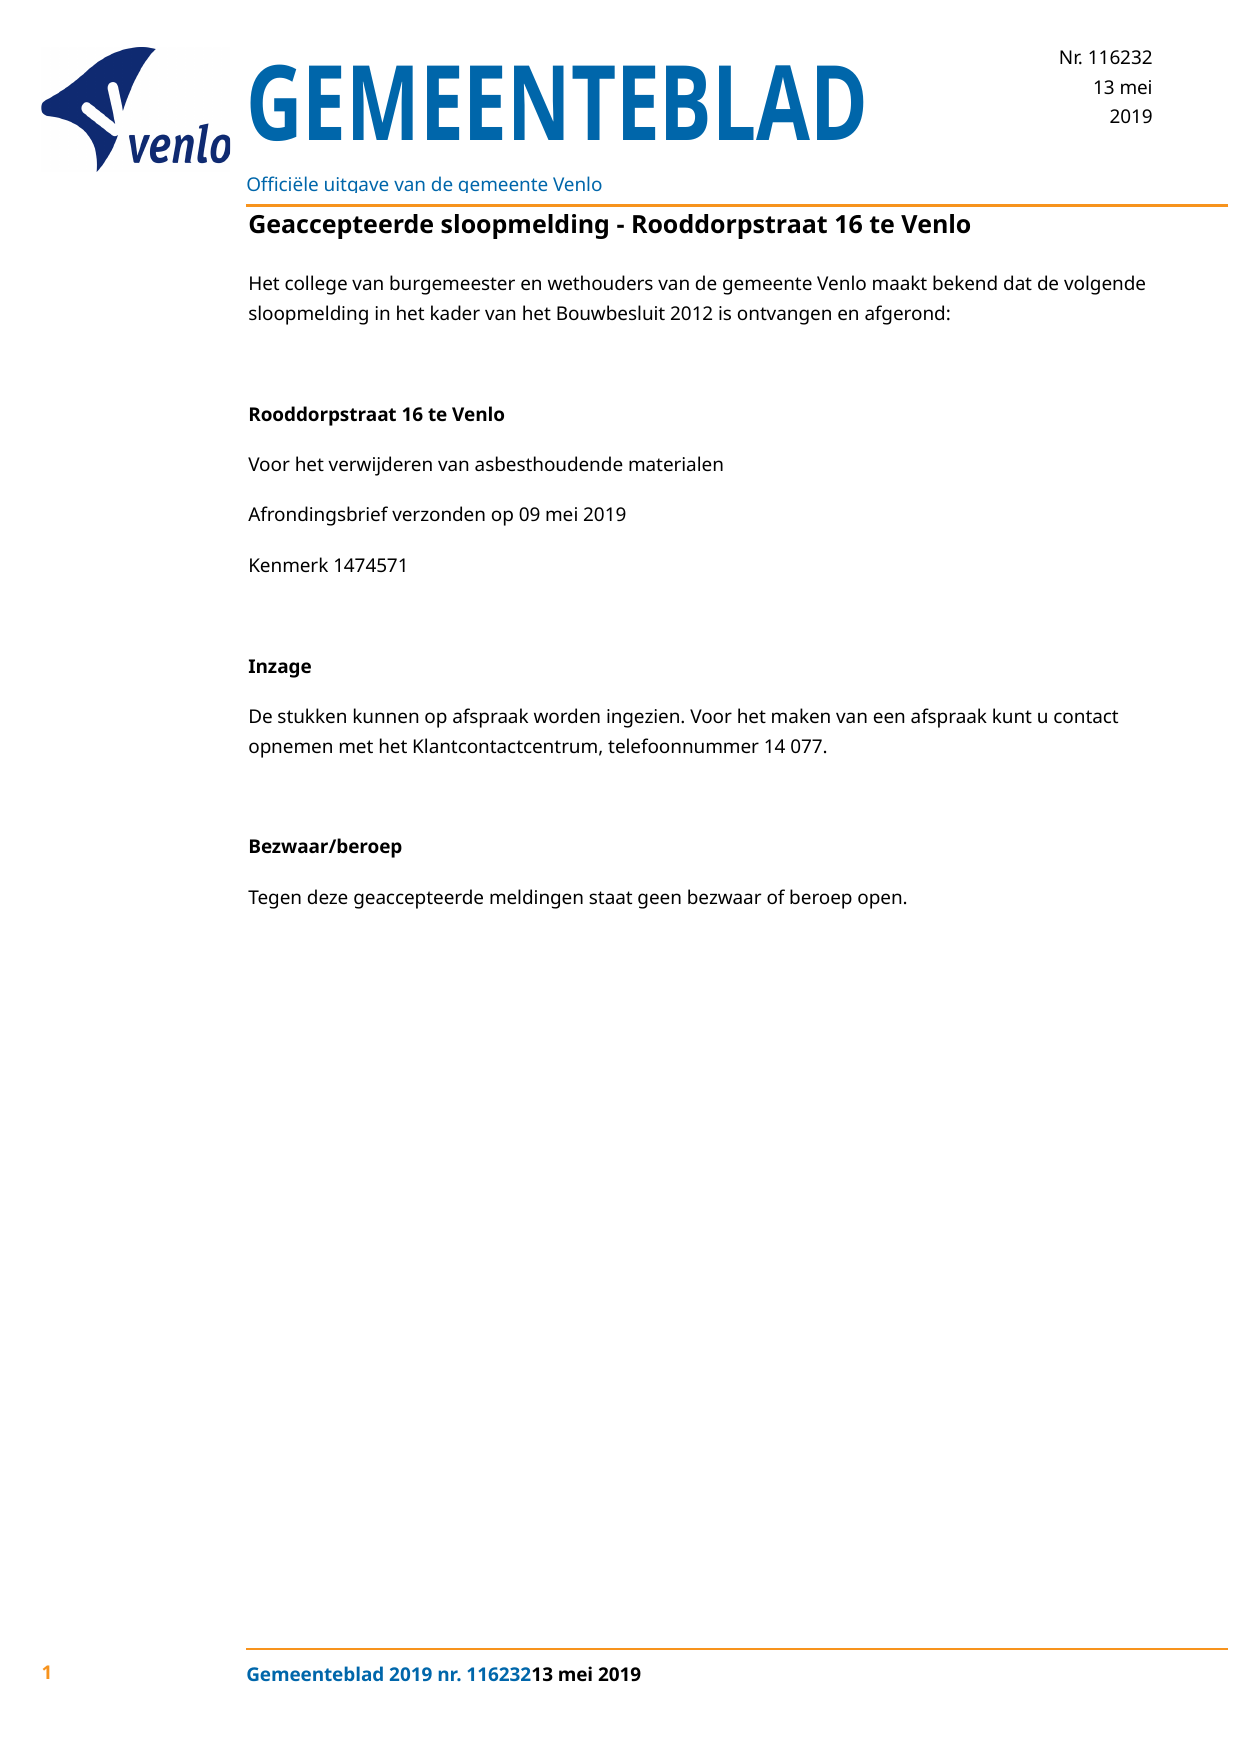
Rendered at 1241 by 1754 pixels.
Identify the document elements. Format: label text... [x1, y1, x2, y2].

text De stukken kunnen op afspraak worden ingezien. Voor het maken van een afspraak kunt u contact opnemen met het Klantcontactcentrum, telefoonnummer 14 077. [248, 703, 1152, 758]
text Inzage [248, 653, 1152, 678]
text Bezwaar/beroep [248, 834, 1152, 859]
text Rooddorpstraat 16 te Venlo [248, 401, 1152, 426]
text Afrondingsbrief verzonden op 09 mei 2019 [248, 502, 1152, 527]
text Geaccepteerde sloopmelding - Rooddorpstraat 16 te Venlo [248, 207, 1152, 241]
text Kenmerk 1474571 [248, 552, 1152, 578]
text Het college van burgemeester en wethouders van de gemeente Venlo maakt bekend dat de volgende sloopmelding in het kader van het Bouwbesluit 2012 is ontvangen en afgerond: [248, 270, 1152, 326]
text Tegen deze geaccepteerde meldingen staat geen bezwaar of beroep open. [248, 884, 1152, 910]
text Voor het verwijderen van asbesthoudende materialen [248, 451, 1152, 477]
picture [41, 47, 231, 172]
